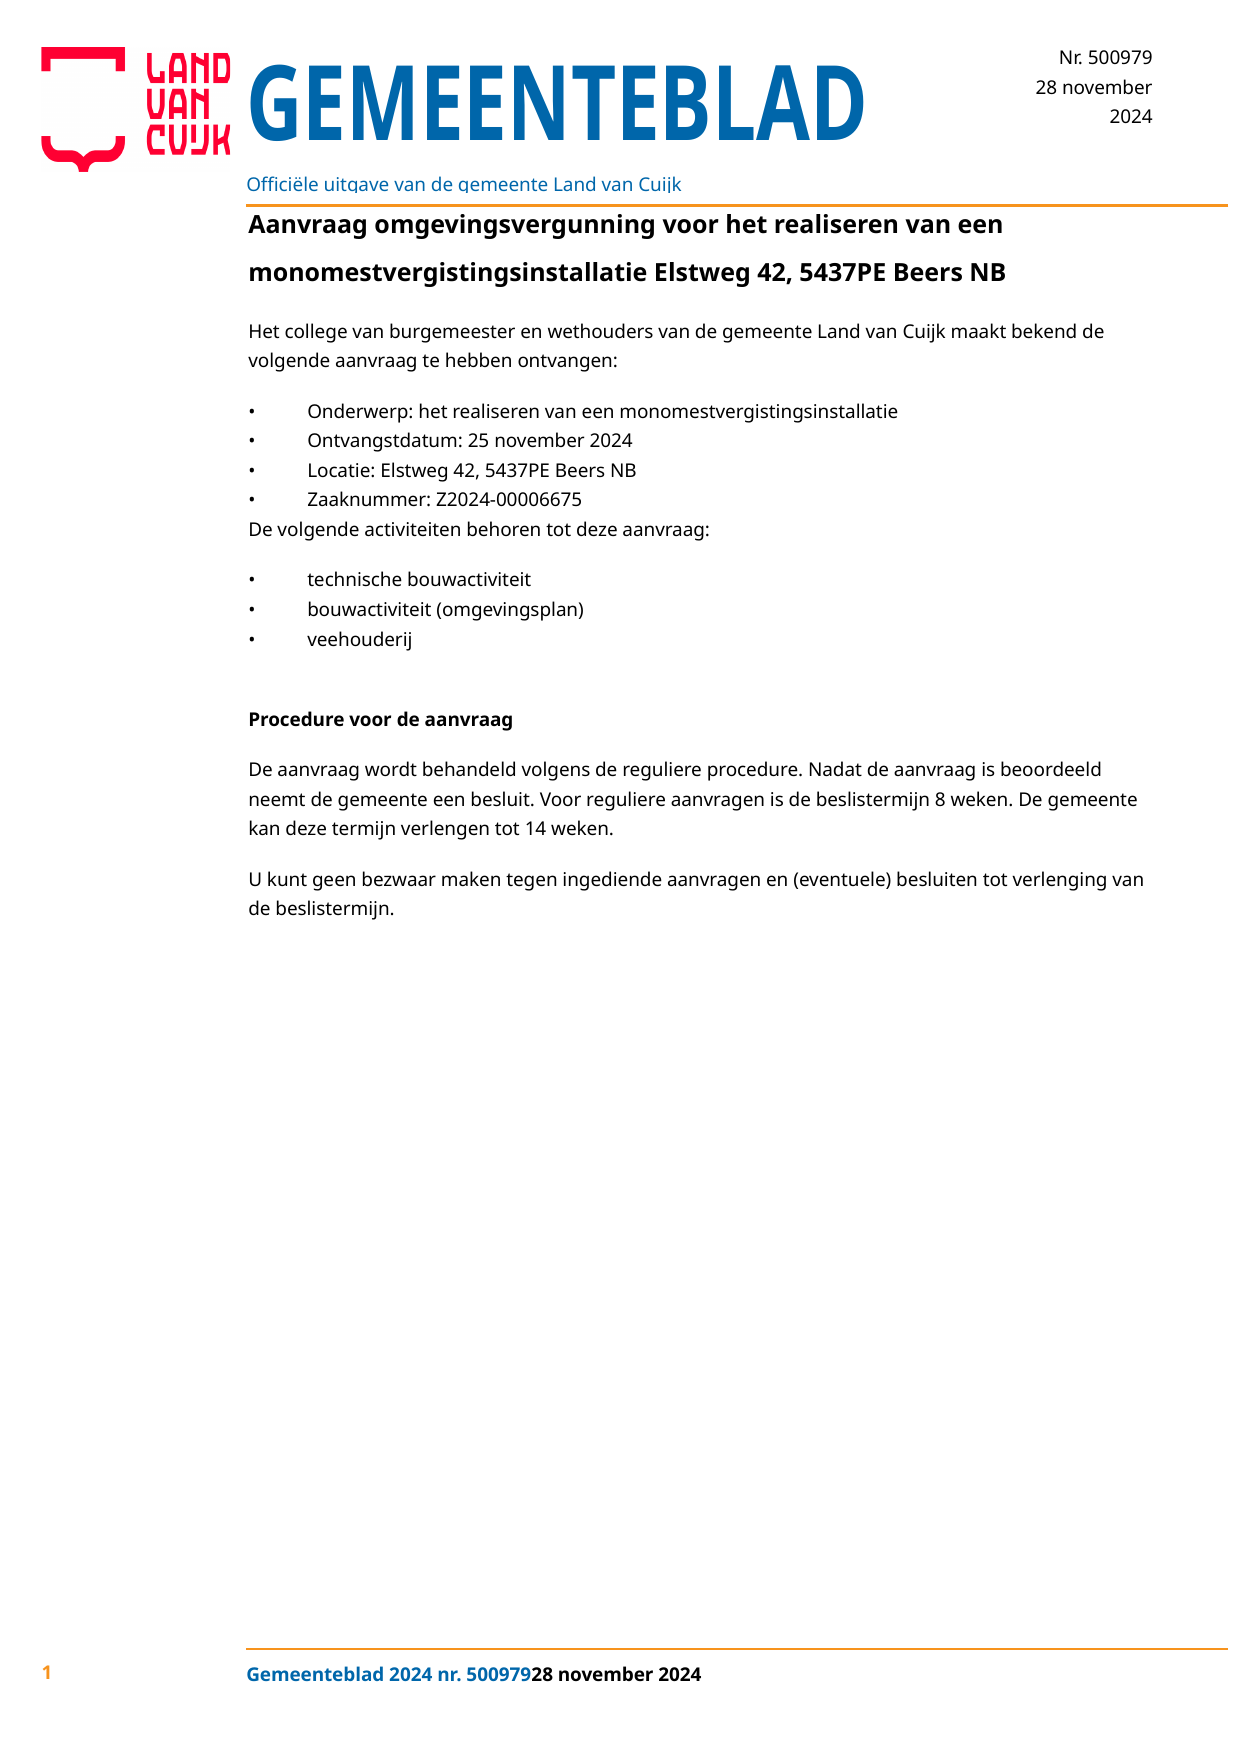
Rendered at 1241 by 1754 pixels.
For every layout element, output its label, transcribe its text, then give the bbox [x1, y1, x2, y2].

list bouwactiviteit (omgevingsplan) [248, 596, 1152, 622]
text Aanvraag omgevingsvergunning voor het realiseren van een monomestvergistingsinstallatie Elstweg 42, 5437PE Beers NB [248, 207, 1152, 288]
list Onderwerp: het realiseren van een monomestvergistingsinstallatie [248, 398, 1152, 424]
text De aanvraag wordt behandeld volgens de reguliere procedure. Nadat de aanvraag is beoordeeld neemt de gemeente een besluit. Voor reguliere aanvragen is de beslistermijn 8 weken. De gemeente kan deze termijn verlengen tot 14 weken. [248, 756, 1152, 841]
text Procedure voor de aanvraag [248, 706, 1152, 732]
text U kunt geen bezwaar maken tegen ingediende aanvragen en (eventuele) besluiten tot verlenging van de beslistermijn. [248, 866, 1152, 921]
text De volgende activiteiten behoren tot deze aanvraag: [248, 516, 1152, 542]
text Het college van burgemeester en wethouders van de gemeente Land van Cuijk maakt bekend de volgende aanvraag te hebben ontvangen: [248, 318, 1152, 373]
picture [41, 47, 231, 172]
list Locatie: Elstweg 42, 5437PE Beers NB [248, 457, 1152, 483]
list technische bouwactiviteit [248, 567, 1152, 592]
list veehouderij [248, 626, 1152, 652]
list Ontvangstdatum: 25 november 2024 [248, 427, 1152, 453]
list Zaaknummer: Z2024-00006675 [248, 487, 1152, 512]
